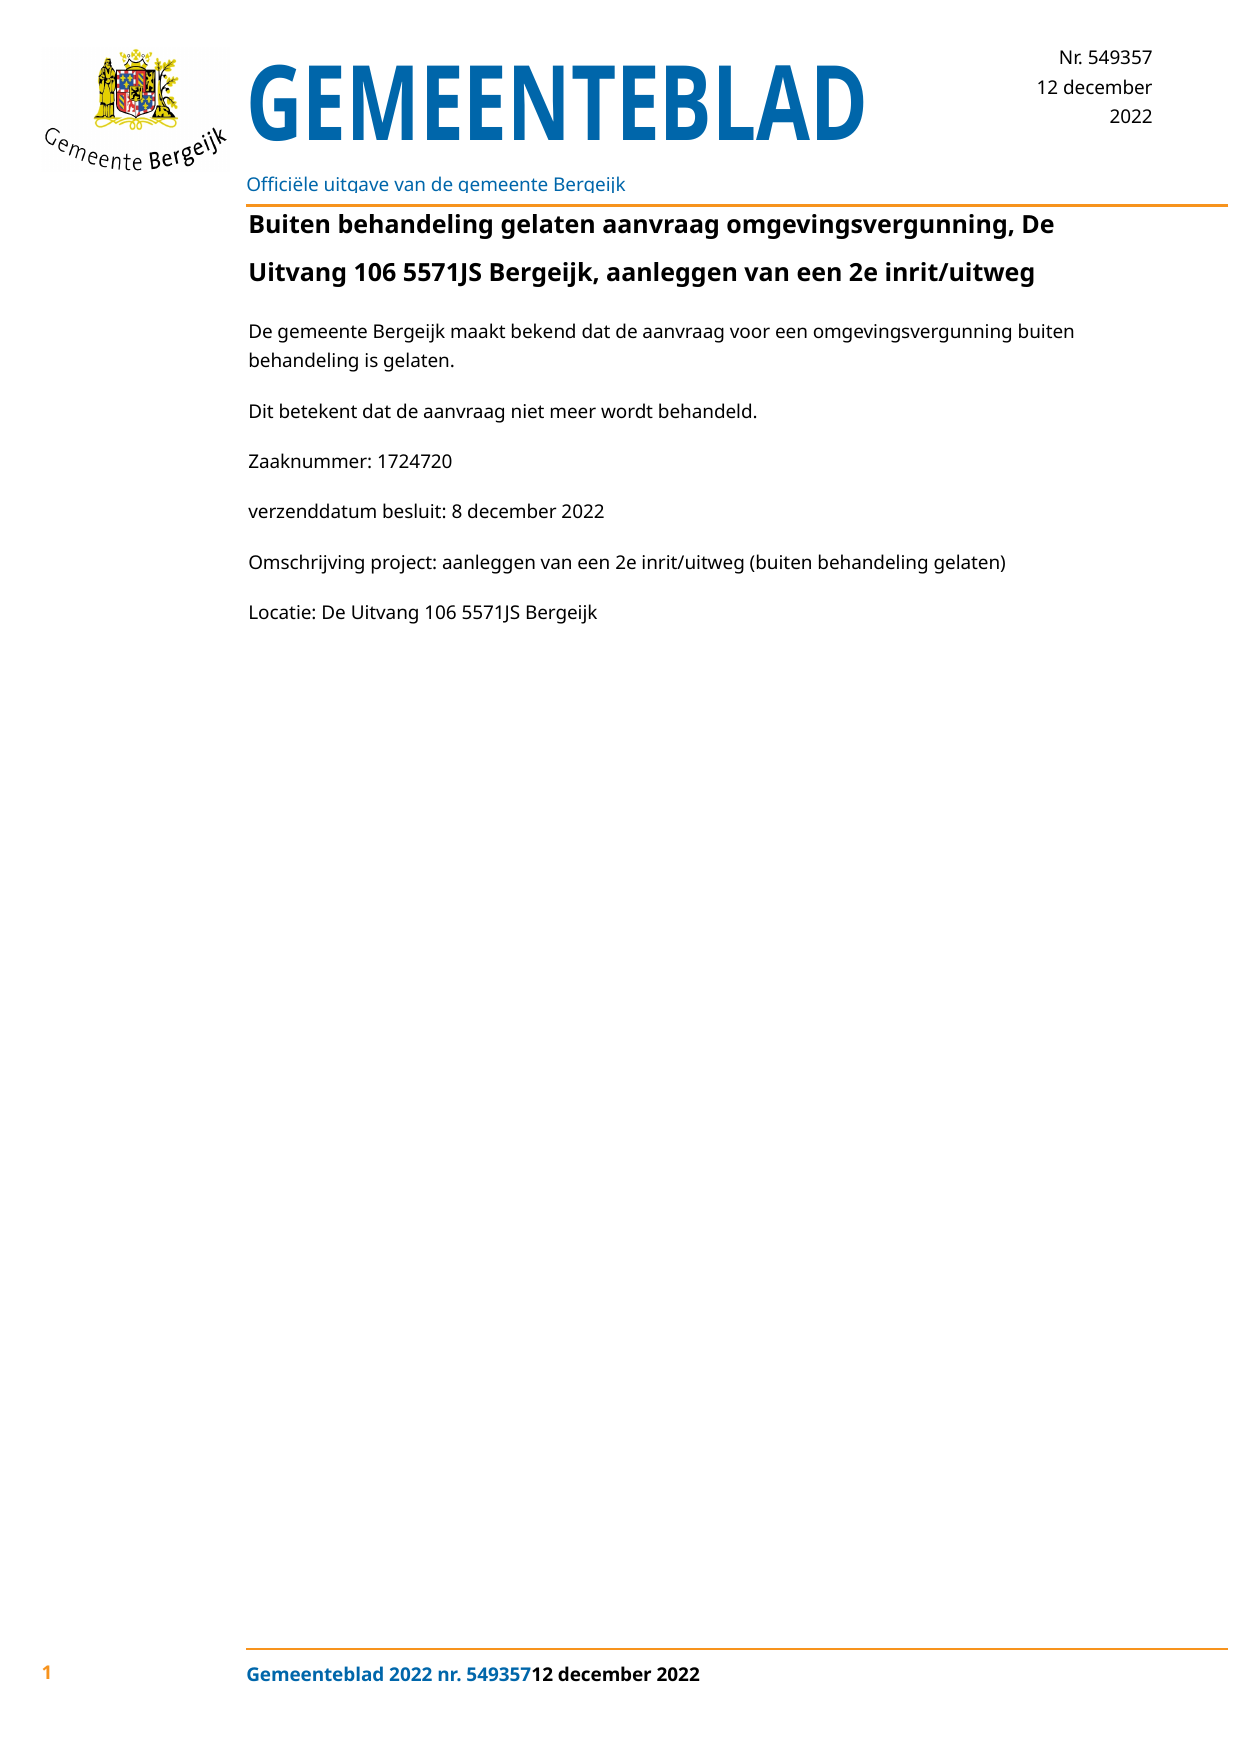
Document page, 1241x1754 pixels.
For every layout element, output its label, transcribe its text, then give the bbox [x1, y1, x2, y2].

text Locatie: De Uitvang 106 5571JS Bergeijk [248, 599, 1152, 625]
text Omschrijving project: aanleggen van een 2e inrit/uitweg (buiten behandeling gelaten) [248, 549, 1152, 575]
text De gemeente Bergeijk maakt bekend dat de aanvraag voor een omgevingsvergunning buiten behandeling is gelaten. [248, 318, 1152, 373]
text Zaaknummer: 1724720 [248, 448, 1152, 474]
picture [41, 47, 231, 172]
text verzenddatum besluit: 8 december 2022 [248, 499, 1152, 524]
text Dit betekent dat de aanvraag niet meer wordt behandeld. [248, 398, 1152, 424]
text Buiten behandeling gelaten aanvraag omgevingsvergunning, De Uitvang 106 5571JS Bergeijk, aanleggen van een 2e inrit/uitweg [248, 207, 1152, 288]
